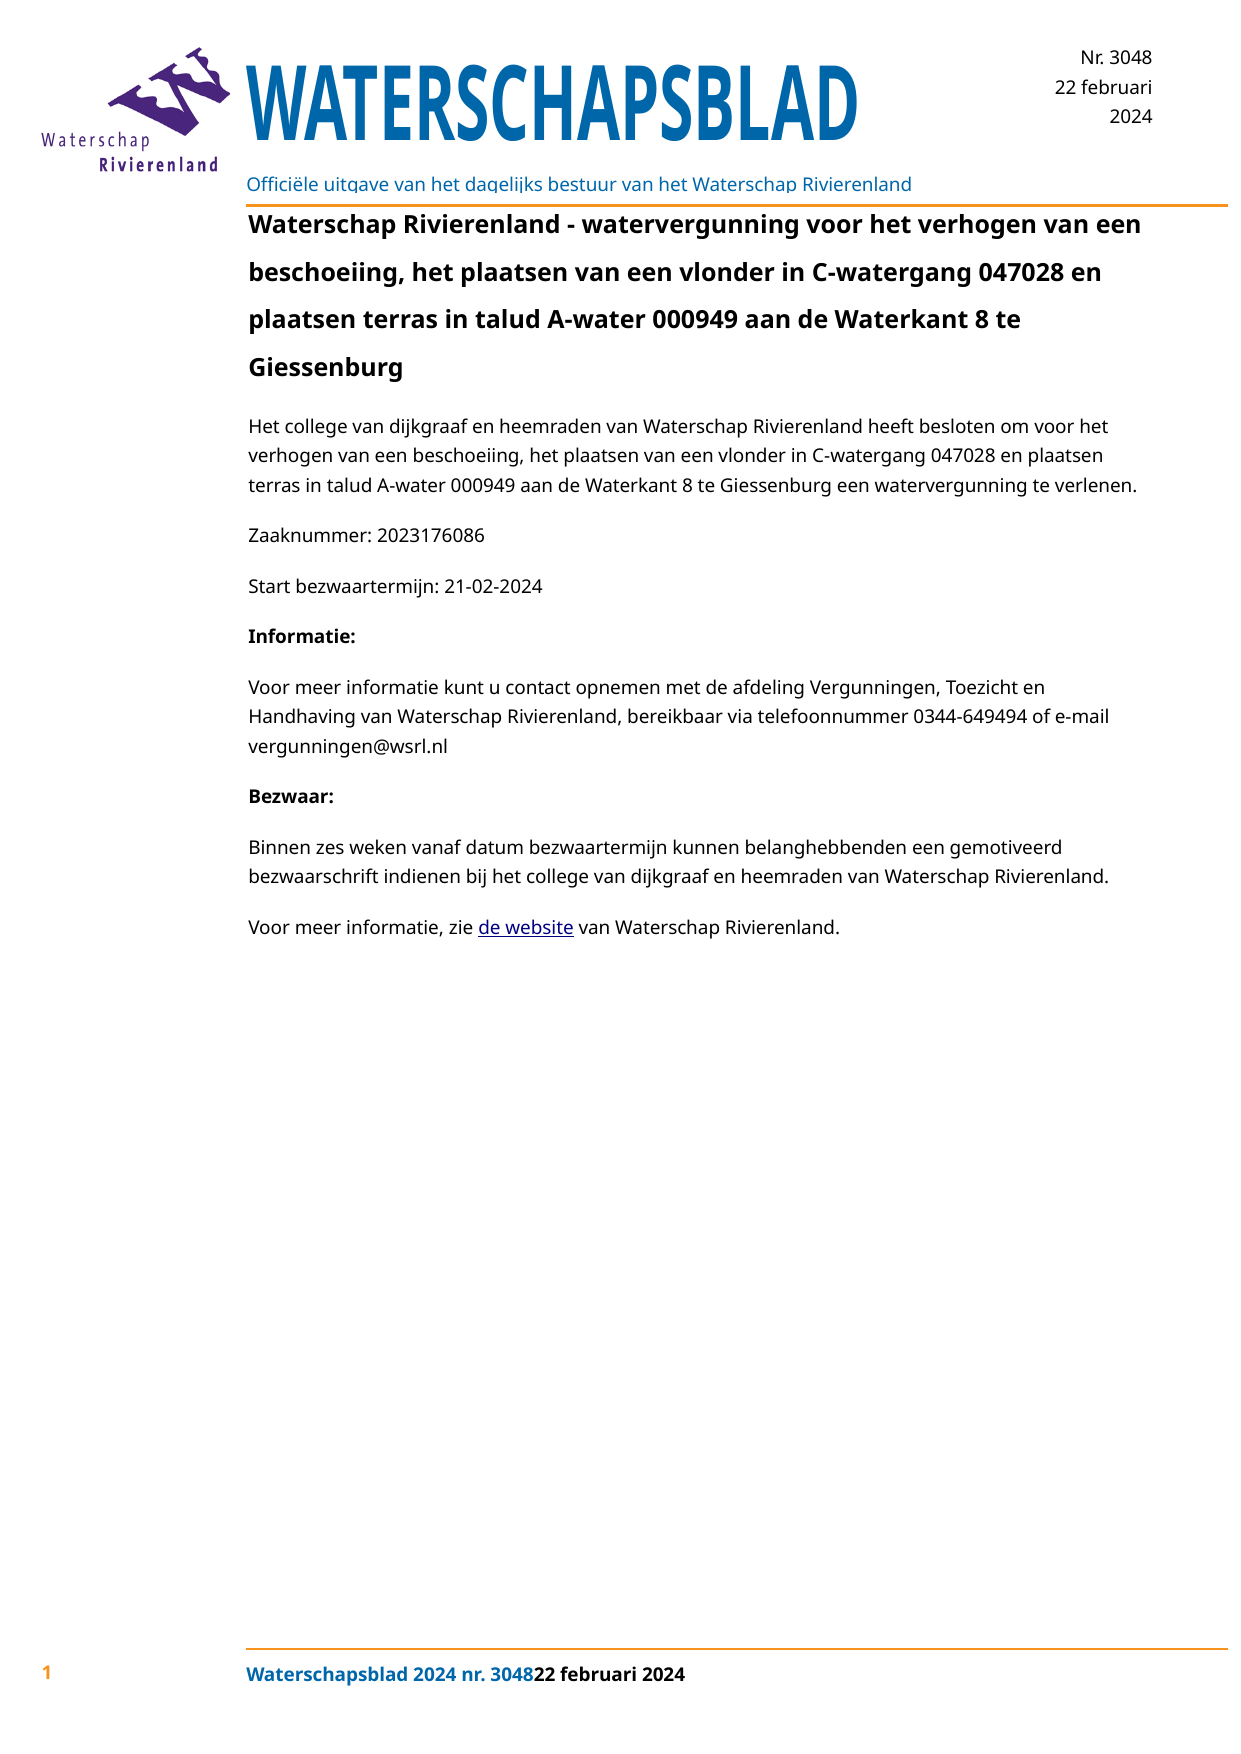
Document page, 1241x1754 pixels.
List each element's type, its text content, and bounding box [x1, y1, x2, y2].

picture [41, 47, 231, 172]
text Voor meer informatie, zie de website van Waterschap Rivierenland. [248, 914, 1152, 940]
text Bezwaar: [248, 783, 1152, 809]
text Het college van dijkgraaf en heemraden van Waterschap Rivierenland heeft besloten om voor het verhogen van een beschoeiing, het plaatsen van een vlonder in C-watergang 047028 en plaatsen terras in talud A-water 000949 aan de Waterkant 8 te Giessenburg een watervergunning te verlenen. [248, 413, 1152, 498]
text Zaaknummer: 2023176086 [248, 523, 1152, 548]
text Start bezwaartermijn: 21-02-2024 [248, 573, 1152, 599]
text Voor meer informatie kunt u contact opnemen met de afdeling Vergunningen, Toezicht en Handhaving van Waterschap Rivierenland, bereikbaar via telefoonnummer 0344-649494 of e-mail vergunningen@wsrl.nl [248, 674, 1152, 759]
text Binnen zes weken vanaf datum bezwaartermijn kunnen belanghebbenden een gemotiveerd bezwaarschrift indienen bij het college van dijkgraaf en heemraden van Waterschap Rivierenland. [248, 834, 1152, 889]
text Waterschap Rivierenland - watervergunning voor het verhogen van een beschoeiing, het plaatsen van een vlonder in C-watergang 047028 en plaatsen terras in talud A-water 000949 aan de Waterkant 8 te Giessenburg [248, 207, 1152, 384]
text Informatie: [248, 623, 1152, 649]
